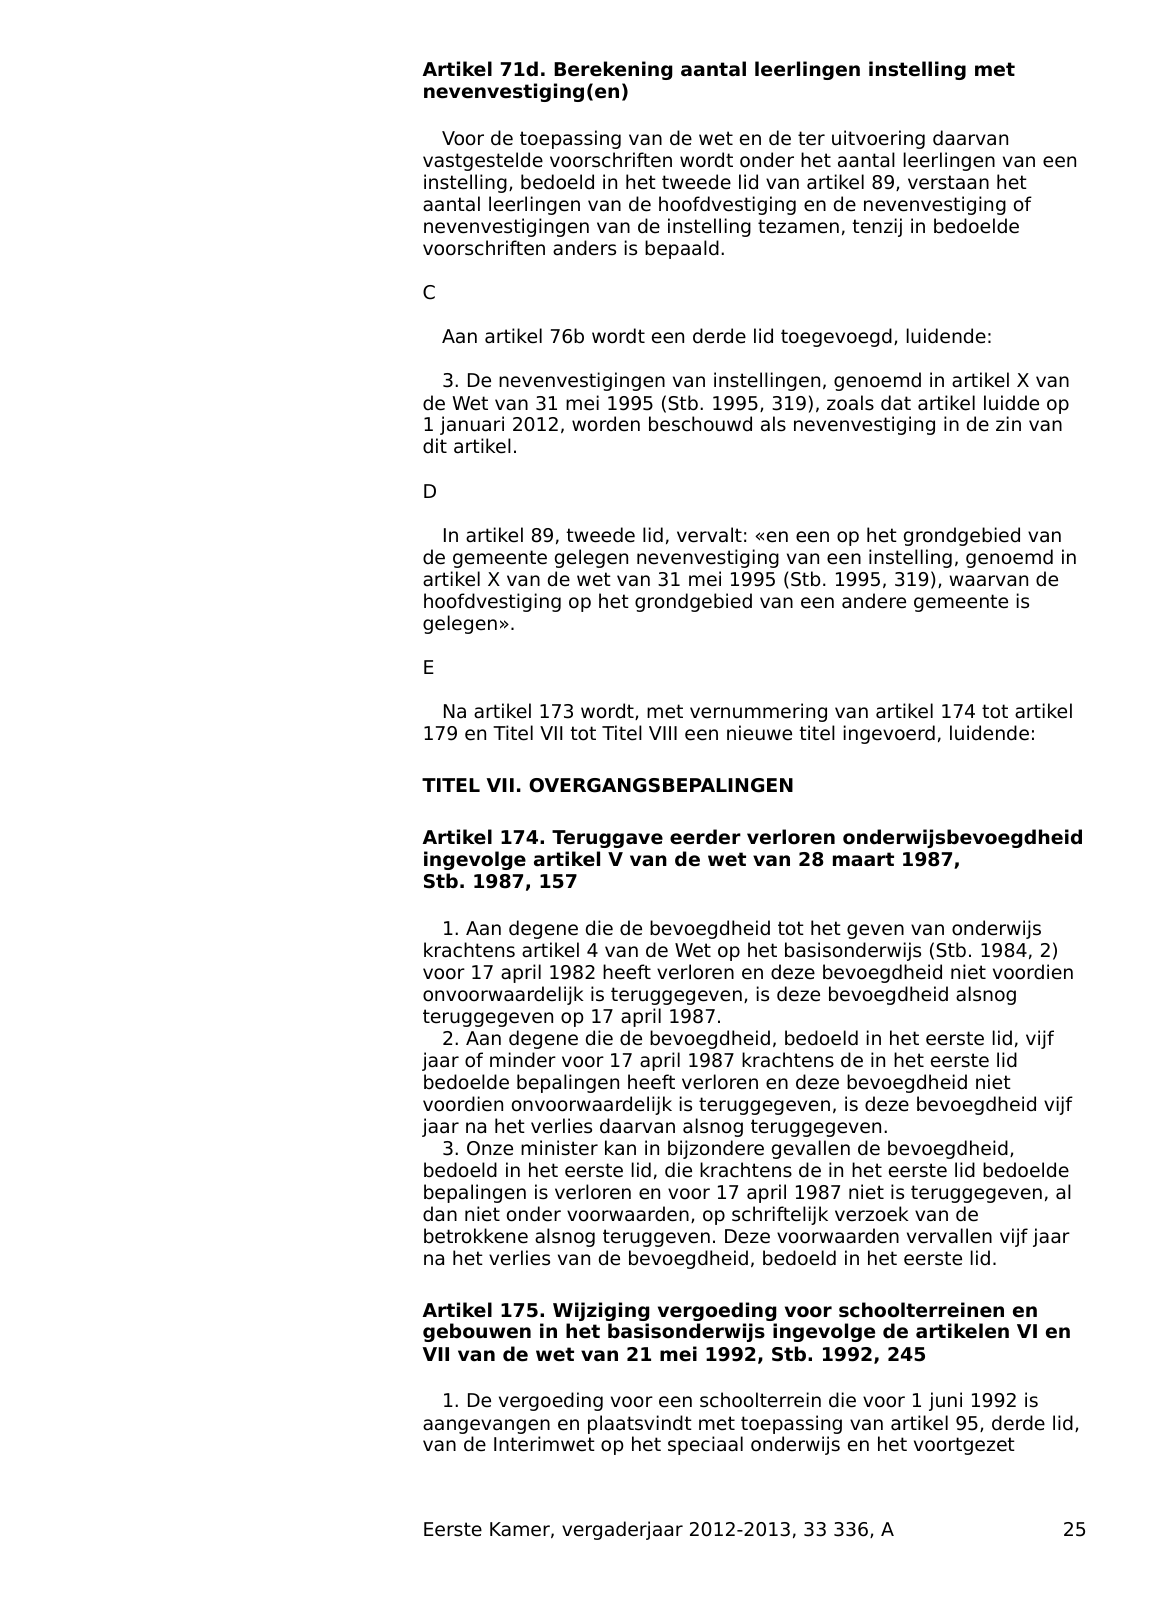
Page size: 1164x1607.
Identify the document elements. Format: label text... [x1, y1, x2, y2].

text 2. Aan degene die de bevoegdheid, bedoeld in het eerste lid, vijf jaar of minder voor 17 april 1987 krachtens de in het eerste lid bedoelde bepalingen heeft verloren en deze bevoegdheid niet voordien onvoorwaardelijk is teruggegeven, is deze bevoegdheid vijf jaar na het verlies daarvan alsnog teruggegeven. [422, 1028, 1087, 1138]
subtitle TITEL VII. OVERGANGSBEPALINGEN [422, 775, 1087, 797]
text Na artikel 173 wordt, met vernummering van artikel 174 tot artikel 179 en Titel VII tot Titel VIII een nieuwe titel ingevoerd, luidende: [422, 701, 1087, 745]
text Voor de toepassing van de wet en de ter uitvoering daarvan vastgestelde voorschriften wordt onder het aantal leerlingen van een instelling, bedoeld in het tweede lid van artikel 89, verstaan het aantal leerlingen van de hoofdvestiging en de nevenvestiging of nevenvestigingen van de instelling tezamen, tenzij in bedoelde voorschriften anders is bepaald. [422, 128, 1087, 260]
text 3. Onze minister kan in bijzondere gevallen de bevoegdheid, bedoeld in het eerste lid, die krachtens de in het eerste lid bedoelde bepalingen is verloren en voor 17 april 1987 niet is teruggegeven, al dan niet onder voorwaarden, op schriftelijk verzoek van de betrokkene alsnog teruggeven. Deze voorwaarden vervallen vijf jaar na het verlies van de bevoegdheid, bedoeld in het eerste lid. [422, 1138, 1087, 1269]
text 1. Aan degene die de bevoegdheid tot het geven van onderwijs krachtens artikel 4 van de Wet op het basisonderwijs (Stb. 1984, 2) voor 17 april 1982 heeft verloren en deze bevoegdheid niet voordien onvoorwaardelijk is teruggegeven, is deze bevoegdheid alsnog teruggegeven op 17 april 1987. [422, 918, 1087, 1028]
text E [422, 657, 1087, 679]
text 3. De nevenvestigingen van instellingen, genoemd in artikel X van de Wet van 31 mei 1995 (Stb. 1995, 319), zoals dat artikel luidde op 1 januari 2012, worden beschouwd als nevenvestiging in de zin van dit artikel. [422, 370, 1087, 458]
text In artikel 89, tweede lid, vervalt: «en een op het grondgebied van de gemeente gelegen nevenvestiging van een instelling, genoemd in artikel X van de wet van 31 mei 1995 (Stb. 1995, 319), waarvan de hoofdvestiging op het grondgebied van een andere gemeente is gelegen». [422, 525, 1087, 634]
subtitle Artikel 174. Teruggave eerder verloren onderwijsbevoegdheid ingevolge artikel V van de wet van 28 maart 1987, Stb. 1987, 157 [422, 827, 1087, 893]
text Aan artikel 76b wordt een derde lid toegevoegd, luidende: [422, 326, 1087, 348]
subtitle Artikel 175. Wijziging vergoeding voor schoolterreinen en gebouwen in het basisonderwijs ingevolge de artikelen VI en VII van de wet van 21 mei 1992, Stb. 1992, 245 [422, 1299, 1087, 1365]
text D [422, 481, 1087, 502]
text C [422, 282, 1087, 304]
subtitle Artikel 71d. Berekening aantal leerlingen instelling met nevenvestiging(en) [422, 59, 1087, 103]
text 1. De vergoeding voor een schoolterrein die voor 1 juni 1992 is aangevangen en plaatsvindt met toepassing van artikel 95, derde lid, van de Interimwet op het speciaal onderwijs en het voortgezet [422, 1390, 1087, 1456]
